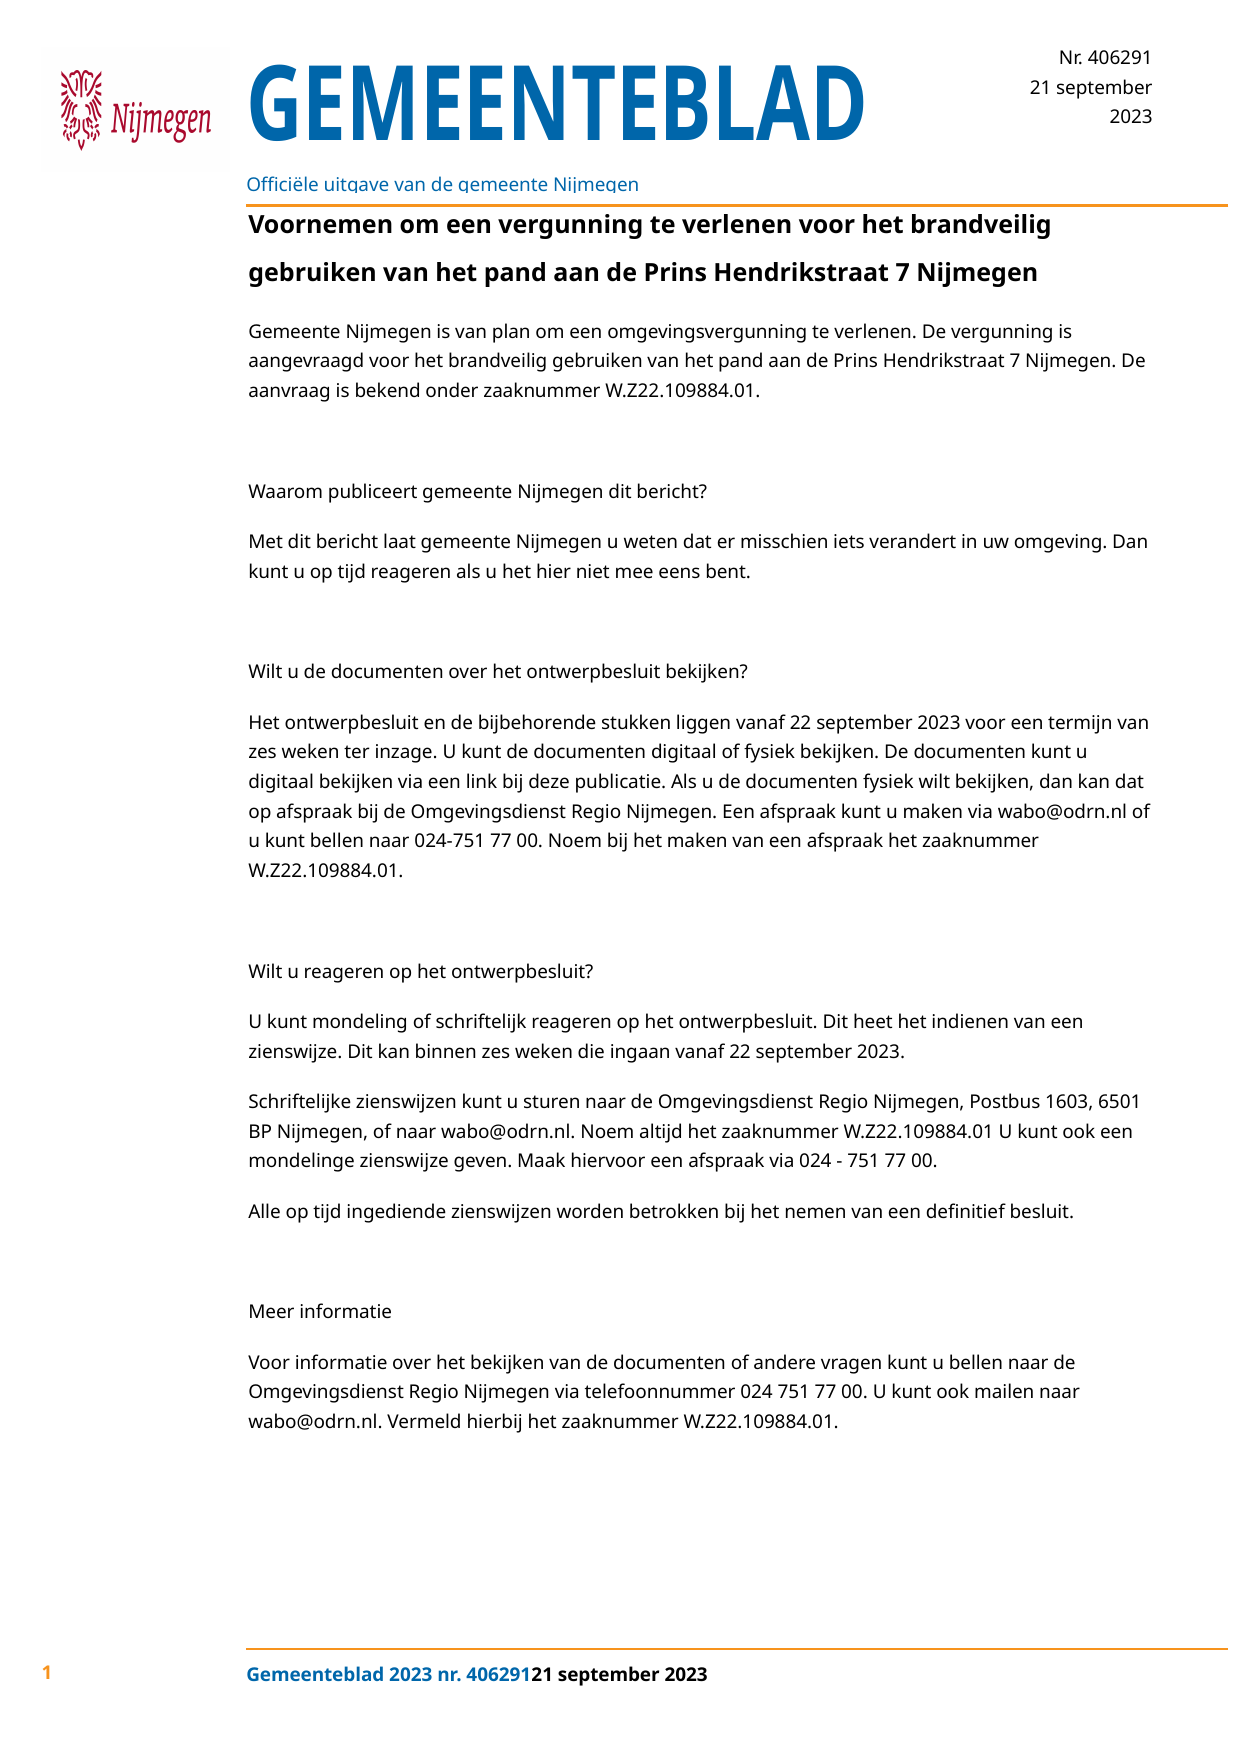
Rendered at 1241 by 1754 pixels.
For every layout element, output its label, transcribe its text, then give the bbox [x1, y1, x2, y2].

text Met dit bericht laat gemeente Nijmegen u weten dat er misschien iets verandert in uw omgeving. Dan kunt u op tijd reageren als u het hier niet mee eens bent. [248, 528, 1152, 584]
text Gemeente Nijmegen is van plan om een omgevingsvergunning te verlenen. De vergunning is aangevraagd voor het brandveilig gebruiken van het pand aan de Prins Hendrikstraat 7 Nijmegen. De aanvraag is bekend onder zaaknummer W.Z22.109884.01. [248, 318, 1152, 403]
text Waarom publiceert gemeente Nijmegen dit bericht? [248, 478, 1152, 504]
text Wilt u reageren op het ontwerpbesluit? [248, 958, 1152, 984]
text Meer informatie [248, 1299, 1152, 1324]
text Voornemen om een vergunning te verlenen voor het brandveilig gebruiken van het pand aan de Prins Hendrikstraat 7 Nijmegen [248, 207, 1152, 288]
text Schriftelijke zienswijzen kunt u sturen naar de Omgevingsdienst Regio Nijmegen, Postbus 1603, 6501 BP Nijmegen, of naar wabo@odrn.nl. Noem altijd het zaaknummer W.Z22.109884.01 U kunt ook een mondelinge zienswijze geven. Maak hiervoor een afspraak via 024 - 751 77 00. [248, 1088, 1152, 1173]
picture [41, 47, 231, 172]
text Het ontwerpbesluit en de bijbehorende stukken liggen vanaf 22 september 2023 voor een termijn van zes weken ter inzage. U kunt de documenten digitaal of fysiek bekijken. De documenten kunt u digitaal bekijken via een link bij deze publicatie. Als u de documenten fysiek wilt bekijken, dan kan dat op afspraak bij de Omgevingsdienst Regio Nijmegen. Een afspraak kunt u maken via wabo@odrn.nl of u kunt bellen naar 024-751 77 00. Noem bij het maken van een afspraak het zaaknummer W.Z22.109884.01. [248, 709, 1152, 883]
text Alle op tijd ingediende zienswijzen worden betrokken bij het nemen van een definitief besluit. [248, 1198, 1152, 1224]
text Wilt u de documenten over het ontwerpbesluit bekijken? [248, 659, 1152, 684]
text U kunt mondeling of schriftelijk reageren op het ontwerpbesluit. Dit heet het indienen van een zienswijze. Dit kan binnen zes weken die ingaan vanaf 22 september 2023. [248, 1008, 1152, 1064]
text Voor informatie over het bekijken van de documenten of andere vragen kunt u bellen naar de Omgevingsdienst Regio Nijmegen via telefoonnummer 024 751 77 00. U kunt ook mailen naar wabo@odrn.nl. Vermeld hierbij het zaaknummer W.Z22.109884.01. [248, 1349, 1152, 1434]
